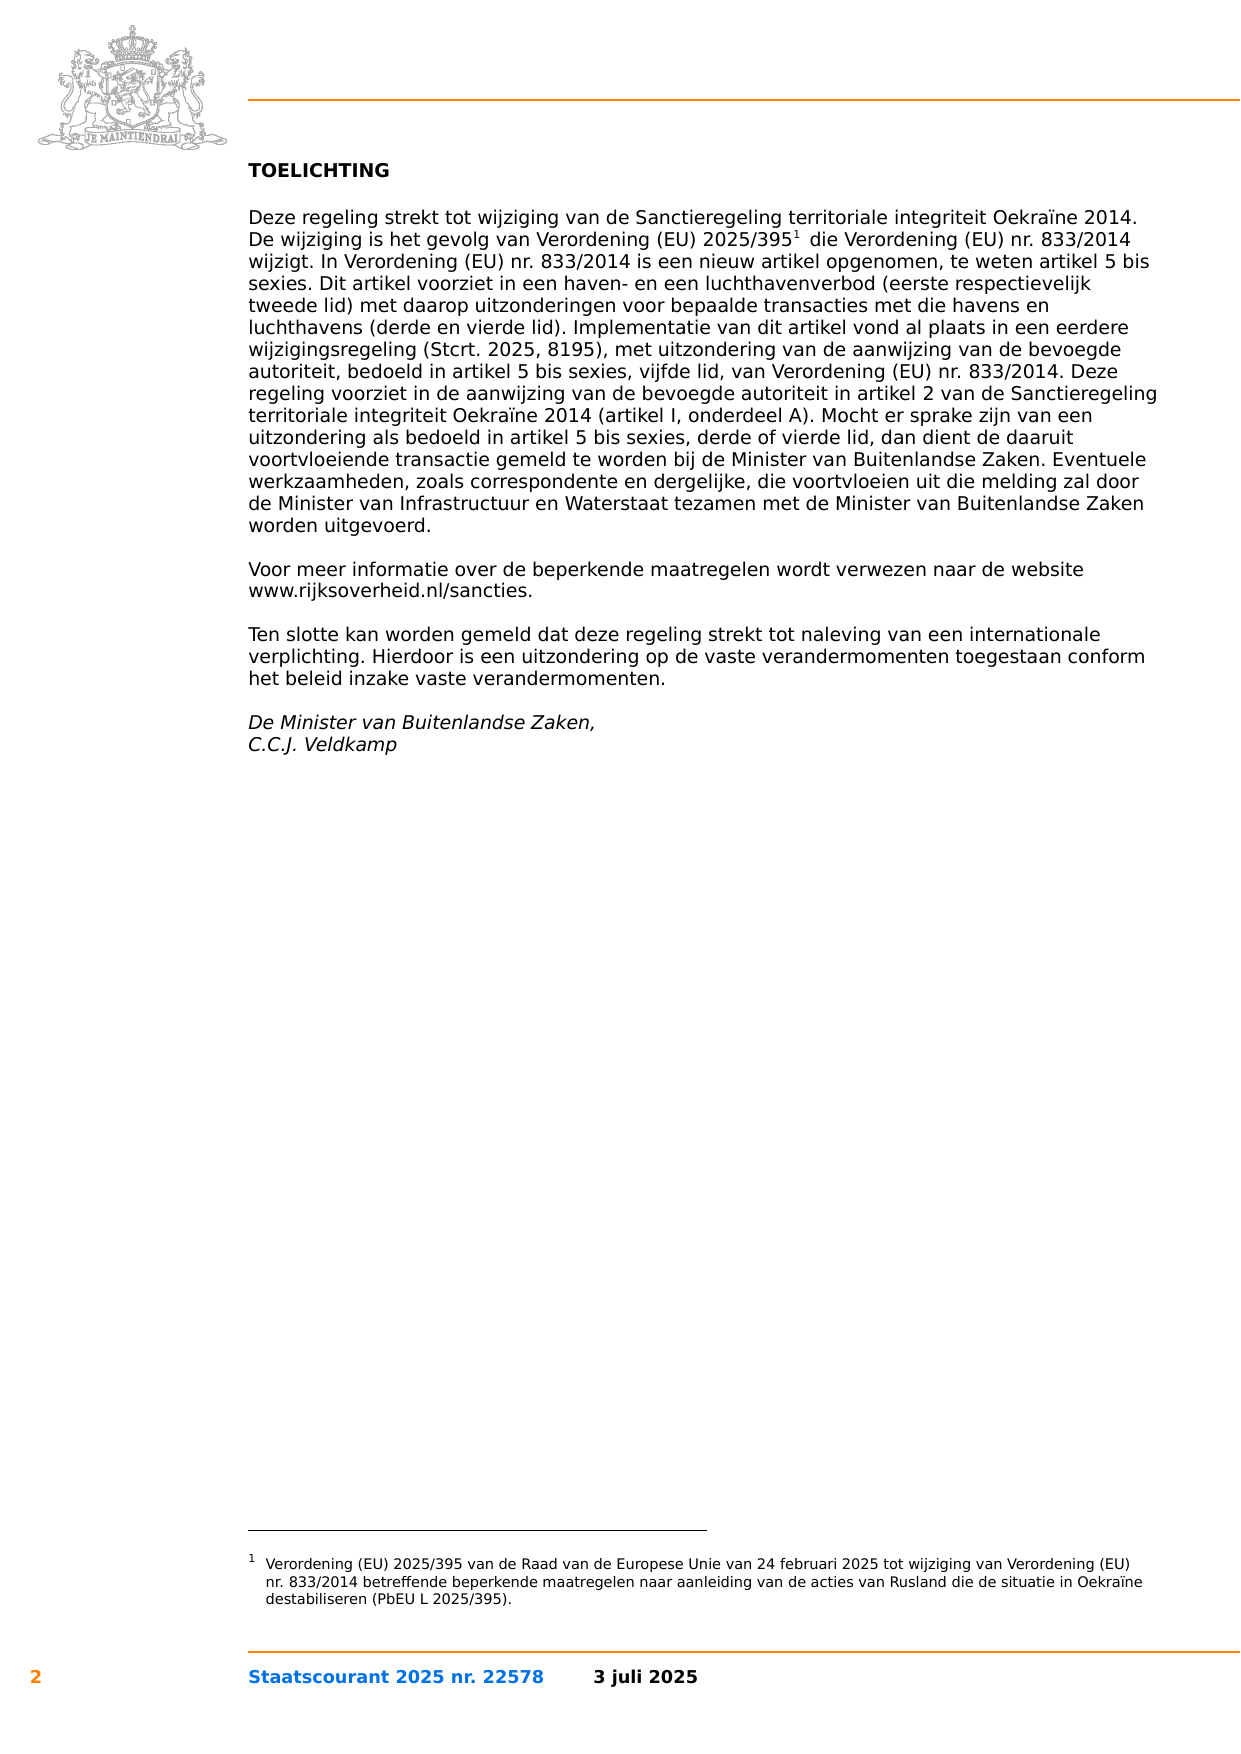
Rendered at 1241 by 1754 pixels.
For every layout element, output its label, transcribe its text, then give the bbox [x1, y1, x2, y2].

text Voor meer informatie over de beperkende maatregelen wordt verwezen naar de website [248, 558, 1163, 580]
picture [38, 25, 227, 150]
text Ten slotte kan worden gemeld dat deze regeling strekt tot naleving van een internationale verplichting. Hierdoor is een uitzondering op de vaste verandermomenten toegestaan conform het beleid inzake vaste verandermomenten. [248, 624, 1163, 690]
subtitle TOELICHTING [248, 160, 1163, 182]
text www.rijksoverheid.nl/sancties. [248, 580, 1163, 602]
text Verordening (EU) 2025/395 van de Raad van de Europese Unie van 24 februari 2025 tot wijziging van Verordening (EU) nr. 833/2014 betreffende beperkende maatregelen naar aanleiding van de acties van Rusland die de situatie in Oekraïne destabiliseren (PbEU L 2025/395). [248, 1552, 1163, 1608]
text De Minister van Buitenlandse Zaken, C.C.J. Veldkamp [248, 712, 1163, 756]
text Deze regeling strekt tot wijziging van de Sanctieregeling territoriale integriteit Oekraïne 2014. De wijziging is het gevolg van Verordening (EU) 2025/395 die Verordening (EU) nr. 833/2014 wijzigt. In Verordening (EU) nr. 833/2014 is een nieuw artikel opgenomen, te weten artikel 5 bis sexies. Dit artikel voorziet in een haven- en een luchthavenverbod (eerste respectievelijk tweede lid) met daarop uitzonderingen voor bepaalde transacties met die havens en luchthavens (derde en vierde lid). Implementatie van dit artikel vond al plaats in een eerdere wijzigingsregeling (Stcrt. 2025, 8195), met uitzondering van de aanwijzing van de bevoegde autoriteit, bedoeld in artikel 5 bis sexies, vijfde lid, van Verordening (EU) nr. 833/2014. Deze regeling voorziet in de aanwijzing van de bevoegde autoriteit in artikel 2 van de Sanctieregeling territoriale integriteit Oekraïne 2014 (artikel I, onderdeel A). Mocht er sprake zijn van een uitzondering als bedoeld in artikel 5 bis sexies, derde of vierde lid, dan dient de daaruit voortvloeiende transactie gemeld te worden bij de Minister van Buitenlandse Zaken. Eventuele werkzaamheden, zoals correspondente en dergelijke, die voortvloeien uit die melding zal door de Minister van Infrastructuur en Waterstaat tezamen met de Minister van Buitenlandse Zaken worden uitgevoerd. [248, 207, 1163, 537]
